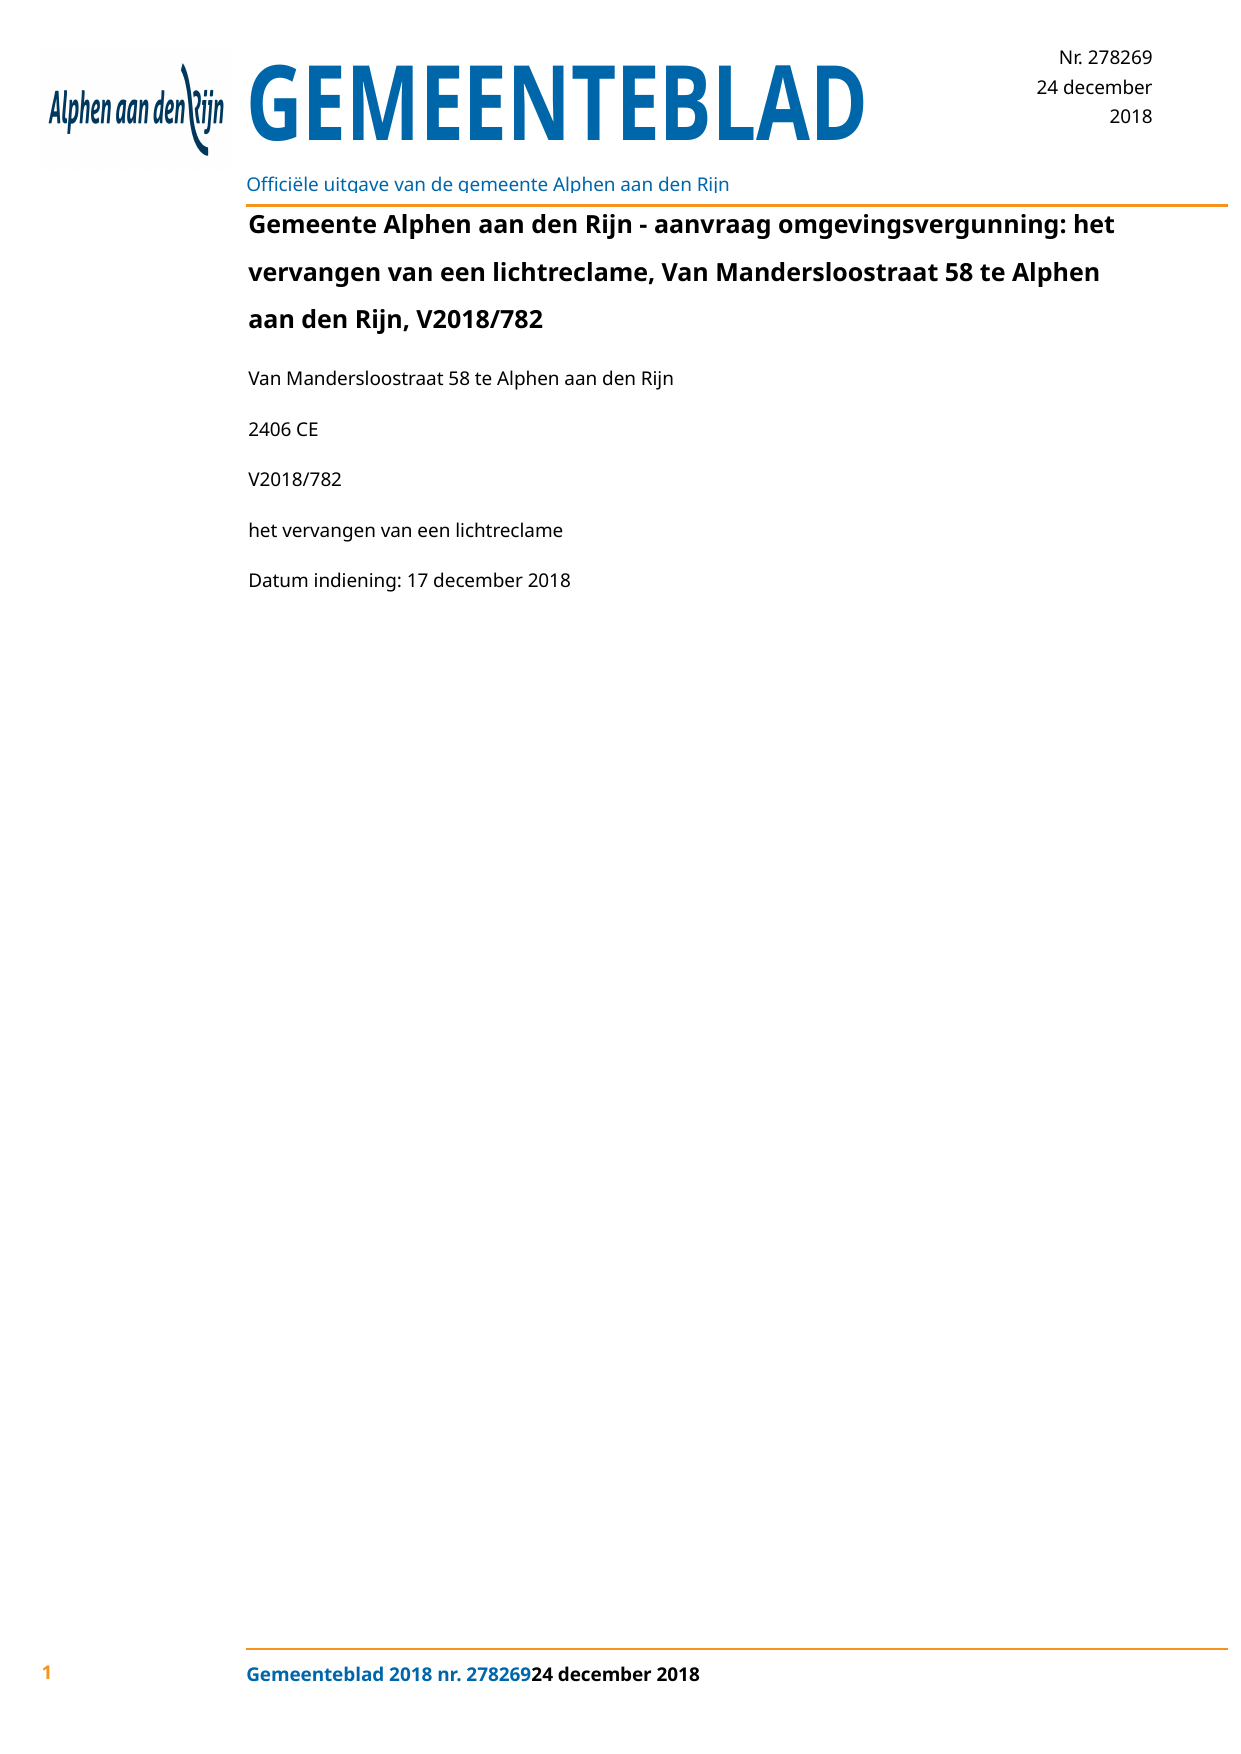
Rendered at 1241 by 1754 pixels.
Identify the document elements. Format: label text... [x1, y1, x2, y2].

text 2406 CE [248, 416, 1152, 442]
text V2018/782 [248, 466, 1152, 492]
text Gemeente Alphen aan den Rijn - aanvraag omgevingsvergunning: het vervangen van een lichtreclame, Van Mandersloostraat 58 te Alphen aan den Rijn, V2018/782 [248, 207, 1152, 336]
picture [41, 47, 231, 172]
text Datum indiening: 17 december 2018 [248, 567, 1152, 593]
text Van Mandersloostraat 58 te Alphen aan den Rijn [248, 366, 1152, 391]
text het vervangen van een lichtreclame [248, 517, 1152, 542]
